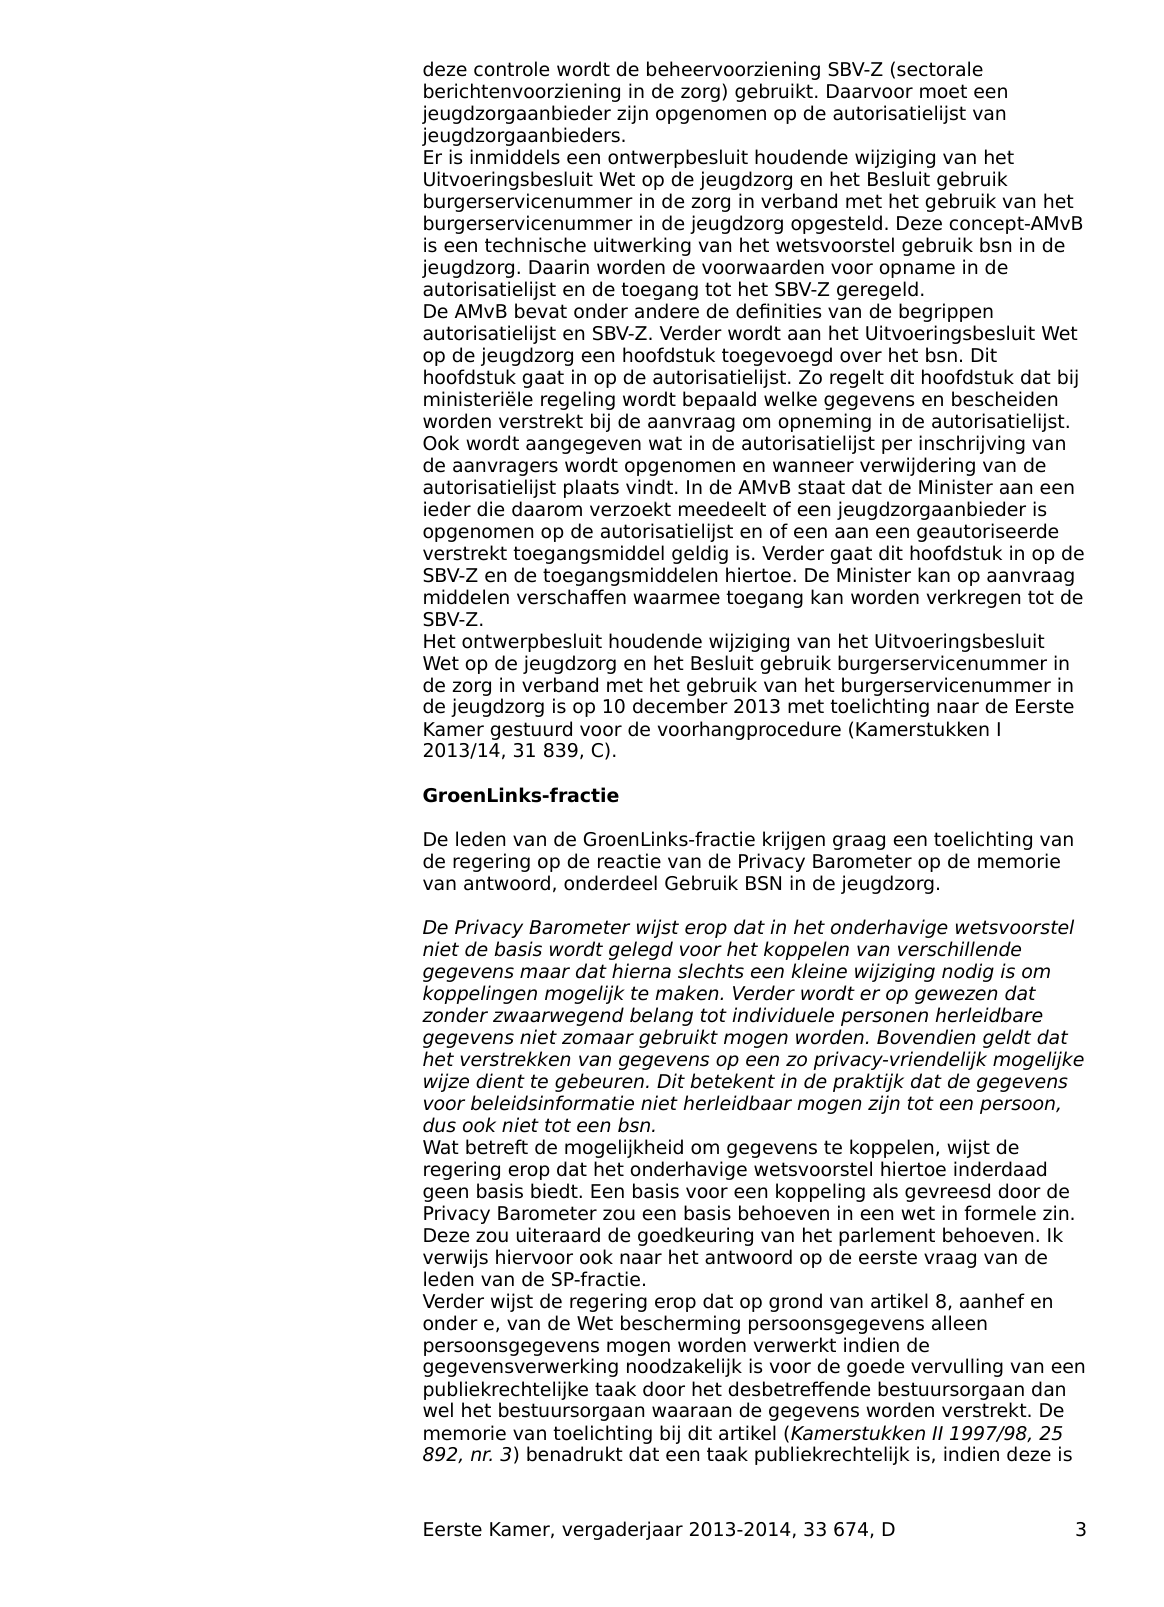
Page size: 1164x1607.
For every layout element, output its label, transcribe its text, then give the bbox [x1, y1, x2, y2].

text Het ontwerpbesluit houdende wijziging van het Uitvoeringsbesluit Wet op de jeugdzorg en het Besluit gebruik burgerservicenummer in de zorg in verband met het gebruik van het burgerservicenummer in de jeugdzorg is op 10 december 2013 met toelichting naar de Eerste Kamer gestuurd voor de voorhangprocedure (Kamerstukken I 2013/14, 31 839, C). [422, 631, 1087, 762]
text De leden van de GroenLinks-fractie krijgen graag een toelichting van de regering op de reactie van de Privacy Barometer op de memorie van antwoord, onderdeel Gebruik BSN in de jeugdzorg. [422, 829, 1087, 895]
text Wat betreft de mogelijkheid om gegevens te koppelen, wijst de regering erop dat het onderhavige wetsvoorstel hiertoe inderdaad geen basis biedt. Een basis voor een koppeling als gevreesd door de Privacy Barometer zou een basis behoeven in een wet in formele zin. Deze zou uiteraard de goedkeuring van het parlement behoeven. Ik verwijs hiervoor ook naar het antwoord op de eerste vraag van de leden van de SP-fractie. [422, 1137, 1087, 1291]
subtitle GroenLinks-fractie [422, 784, 1087, 807]
text Er is inmiddels een ontwerpbesluit houdende wijziging van het Uitvoeringsbesluit Wet op de jeugdzorg en het Besluit gebruik burgerservicenummer in de zorg in verband met het gebruik van het burgerservicenummer in de jeugdzorg opgesteld. Deze concept-AMvB is een technische uitwerking van het wetsvoorstel gebruik bsn in de jeugdzorg. Daarin worden de voorwaarden voor opname in de autorisatielijst en de toegang tot het SBV-Z geregeld. [422, 147, 1087, 301]
text deze controle wordt de beheervoorziening SBV-Z (sectorale berichtenvoorziening in de zorg) gebruikt. Daarvoor moet een jeugdzorgaanbieder zijn opgenomen op de autorisatielijst van jeugdzorgaanbieders. [422, 59, 1087, 147]
text Verder wijst de regering erop dat op grond van artikel 8, aanhef en onder e, van de Wet bescherming persoonsgegevens alleen persoonsgegevens mogen worden verwerkt indien de gegevensverwerking noodzakelijk is voor de goede vervulling van een publiekrechtelijke taak door het desbetreffende bestuursorgaan dan wel het bestuursorgaan waaraan de gegevens worden verstrekt. De memorie van toelichting bij dit artikel (Kamerstukken II 1997/98, 25 892, nr. 3) benadrukt dat een taak publiekrechtelijk is, indien deze is [422, 1291, 1087, 1466]
text De Privacy Barometer wijst erop dat in het onderhavige wetsvoorstel niet de basis wordt gelegd voor het koppelen van verschillende gegevens maar dat hierna slechts een kleine wijziging nodig is om koppelingen mogelijk te maken. Verder wordt er op gewezen dat zonder zwaarwegend belang tot individuele personen herleidbare gegevens niet zomaar gebruikt mogen worden. Bovendien geldt dat het verstrekken van gegevens op een zo privacy-vriendelijk mogelijke wijze dient te gebeuren. Dit betekent in de praktijk dat de gegevens voor beleidsinformatie niet herleidbaar mogen zijn tot een persoon, dus ook niet tot een bsn. [422, 917, 1087, 1137]
text De AMvB bevat onder andere de definities van de begrippen autorisatielijst en SBV-Z. Verder wordt aan het Uitvoeringsbesluit Wet op de jeugdzorg een hoofdstuk toegevoegd over het bsn. Dit hoofdstuk gaat in op de autorisatielijst. Zo regelt dit hoofdstuk dat bij ministeriële regeling wordt bepaald welke gegevens en bescheiden worden verstrekt bij de aanvraag om opneming in de autorisatielijst. Ook wordt aangegeven wat in de autorisatielijst per inschrijving van de aanvragers wordt opgenomen en wanneer verwijdering van de autorisatielijst plaats vindt. In de AMvB staat dat de Minister aan een ieder die daarom verzoekt meedeelt of een jeugdzorgaanbieder is opgenomen op de autorisatielijst en of een aan een geautoriseerde verstrekt toegangsmiddel geldig is. Verder gaat dit hoofdstuk in op de SBV-Z en de toegangsmiddelen hiertoe. De Minister kan op aanvraag middelen verschaffen waarmee toegang kan worden verkregen tot de SBV-Z. [422, 301, 1087, 631]
